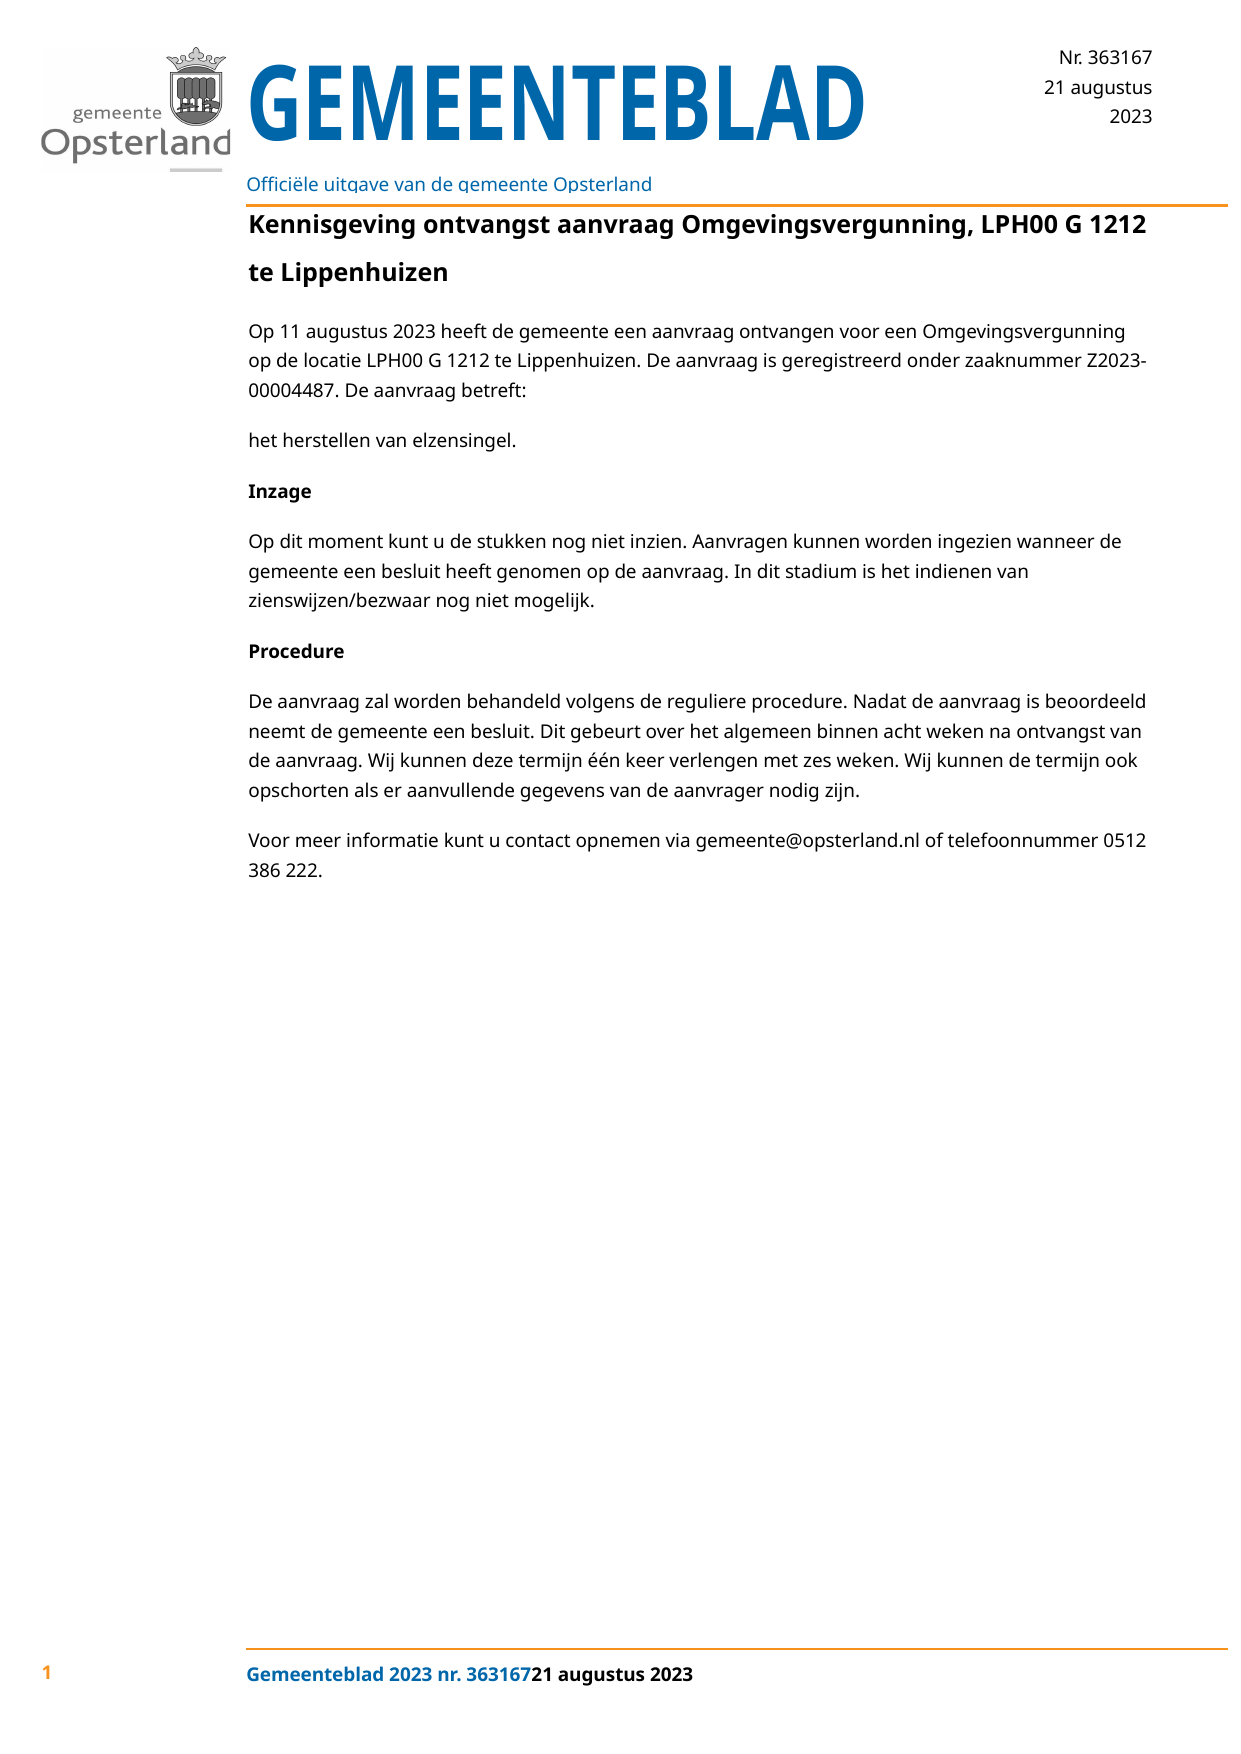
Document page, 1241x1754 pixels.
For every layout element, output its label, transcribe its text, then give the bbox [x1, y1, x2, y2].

text Procedure [248, 638, 1152, 664]
text De aanvraag zal worden behandeld volgens de reguliere procedure. Nadat de aanvraag is beoordeeld neemt de gemeente een besluit. Dit gebeurt over het algemeen binnen acht weken na ontvangst van de aanvraag. Wij kunnen deze termijn één keer verlengen met zes weken. Wij kunnen de termijn ook opschorten als er aanvullende gegevens van de aanvrager nodig zijn. [248, 688, 1152, 803]
text Voor meer informatie kunt u contact opnemen via gemeente@opsterland.nl of telefoonnummer 0512 386 222. [248, 827, 1152, 883]
text Inzage [248, 478, 1152, 504]
text Kennisgeving ontvangst aanvraag Omgevingsvergunning, LPH00 G 1212 te Lippenhuizen [248, 207, 1152, 288]
picture [41, 47, 231, 172]
text Op dit moment kunt u de stukken nog niet inzien. Aanvragen kunnen worden ingezien wanneer de gemeente een besluit heeft genomen op de aanvraag. In dit stadium is het indienen van zienswijzen/bezwaar nog niet mogelijk. [248, 528, 1152, 613]
text het herstellen van elzensingel. [248, 427, 1152, 453]
text Op 11 augustus 2023 heeft de gemeente een aanvraag ontvangen voor een Omgevingsvergunning op de locatie LPH00 G 1212 te Lippenhuizen. De aanvraag is geregistreerd onder zaaknummer Z2023-00004487. De aanvraag betreft: [248, 318, 1152, 403]
